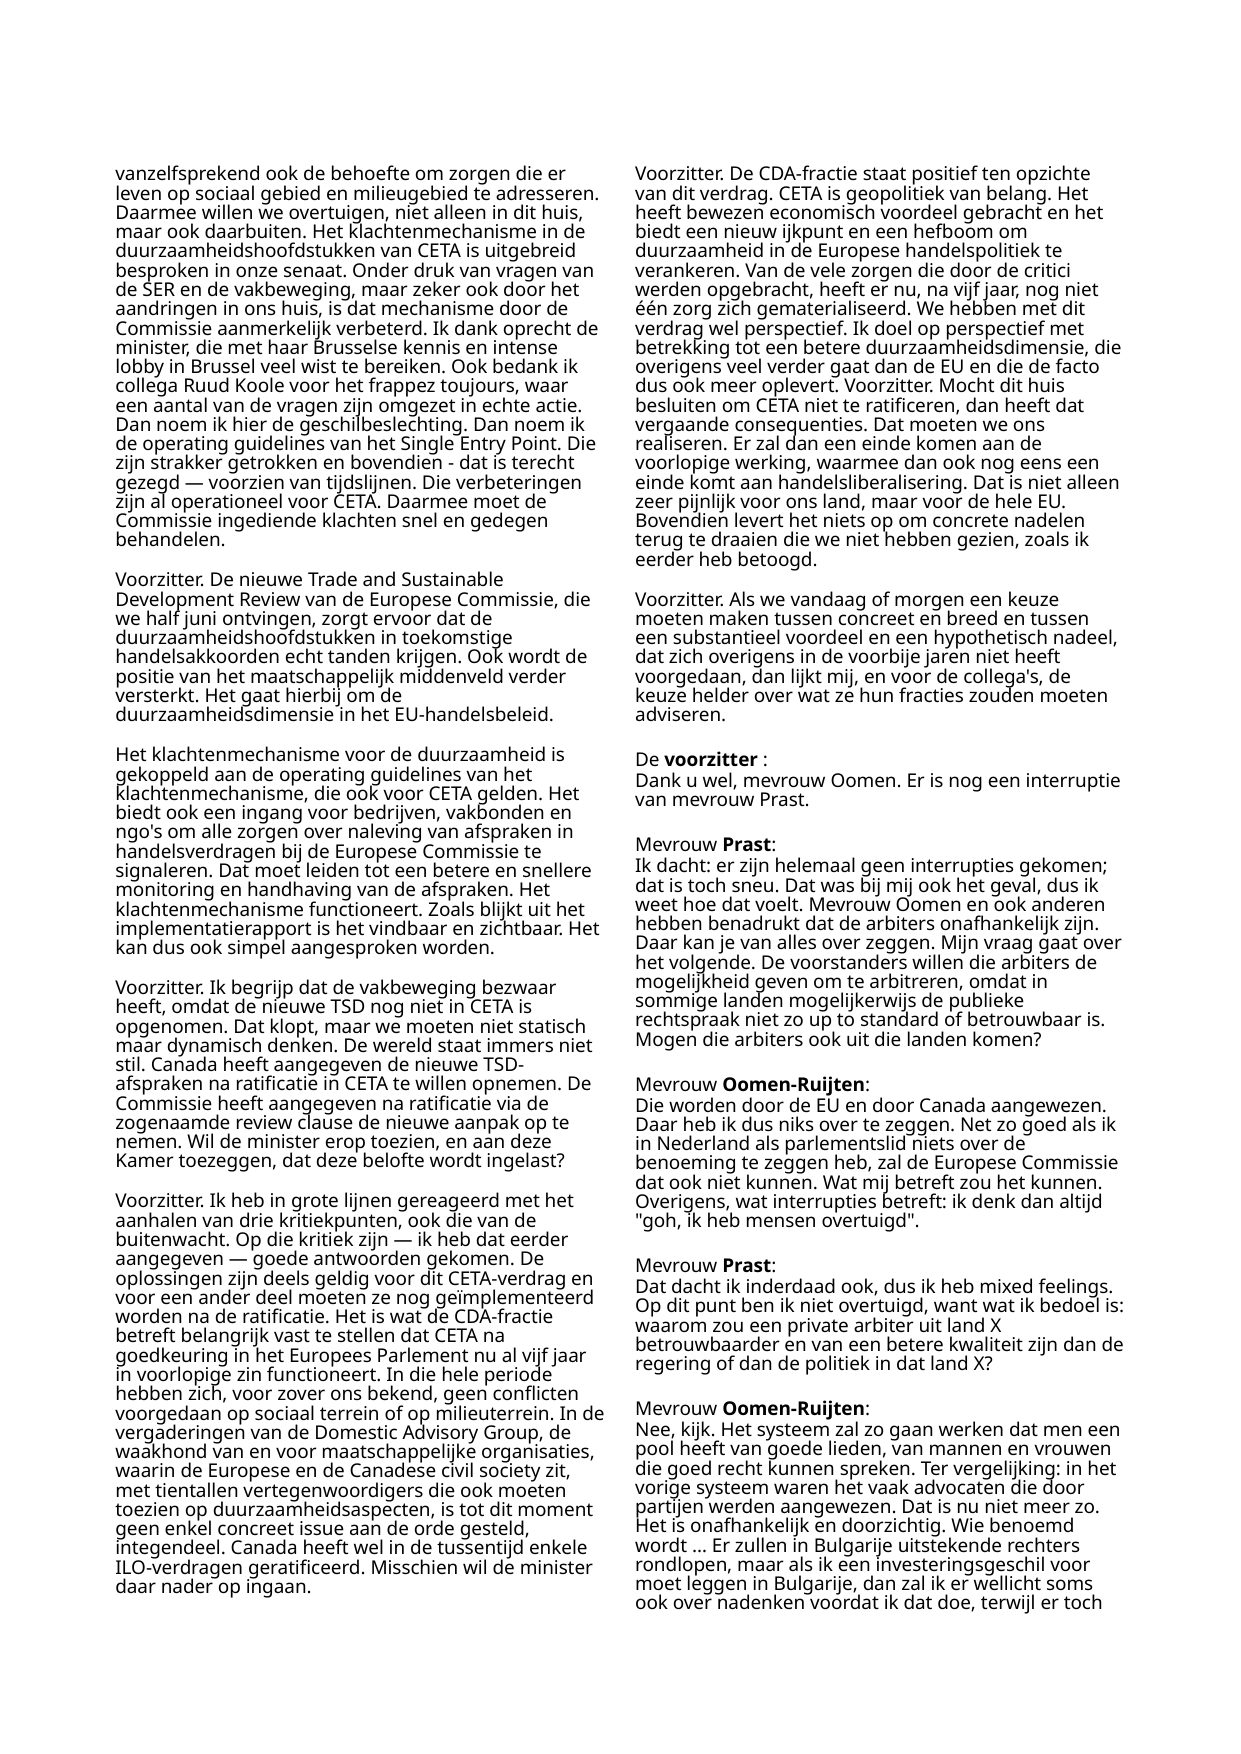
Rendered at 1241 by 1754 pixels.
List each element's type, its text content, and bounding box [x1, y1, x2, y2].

text Dank u wel, mevrouw Oomen. Er is nog een interruptie van mevrouw Prast. [635, 772, 1125, 811]
text Mevrouw Prast: [635, 832, 1125, 857]
text Mevrouw Oomen-Ruijten: [635, 1395, 1125, 1421]
text Nee, kijk. Het systeem zal zo gaan werken dat men een pool heeft van goede lieden, van mannen en vrouwen die goed recht kunnen spreken. Ter vergelijking: in het vorige systeem waren het vaak advocaten die door partijen werden aangewezen. Dat is nu niet meer zo. Het is onafhankelijk en doorzichtig. Wie benoemd wordt … Er zullen in Bulgarije uitstekende rechters rondlopen, maar als ik een investeringsgeschil voor moet leggen in Bulgarije, dan zal ik er wellicht soms ook over nadenken voordat ik dat doe, terwijl er toch [635, 1421, 1125, 1614]
text Voorzitter. Als we vandaag of morgen een keuze moeten maken tussen concreet en breed en tussen een substantieel voordeel en een hypothetisch nadeel, dat zich overigens in de voorbije jaren niet heeft voorgedaan, dan lijkt mij, en voor de collega's, de keuze helder over wat ze hun fracties zouden moeten adviseren. [635, 591, 1125, 726]
text De voorzitter : [635, 746, 1125, 772]
text Voorzitter. De nieuwe Trade and Sustainable Development Review van de Europese Commissie, die we half juni ontvingen, zorgt ervoor dat de duurzaamheidshoofdstukken in toekomstige handelsakkoorden echt tanden krijgen. Ook wordt de positie van het maatschappelijk middenveld verder versterkt. Het gaat hierbij om de duurzaamheidsdimensie in het EU-handelsbeleid. [115, 571, 605, 726]
text vanzelfsprekend ook de behoefte om zorgen die er leven op sociaal gebied en milieugebied te adresseren. Daarmee willen we overtuigen, niet alleen in dit huis, maar ook daarbuiten. Het klachtenmechanisme in de duurzaamheidshoofdstukken van CETA is uitgebreid besproken in onze senaat. Onder druk van vragen van de SER en de vakbeweging, maar zeker ook door het aandringen in ons huis, is dat mechanisme door de Commissie aanmerkelijk verbeterd. Ik dank oprecht de minister, die met haar Brusselse kennis en intense lobby in Brussel veel wist te bereiken. Ook bedank ik collega Ruud Koole voor het frappez toujours, waar een aantal van de vragen zijn omgezet in echte actie. Dan noem ik hier de geschilbeslechting. Dan noem ik de operating guidelines van het Single Entry Point. Die zijn strakker getrokken en bovendien - dat is terecht gezegd — voorzien van tijdslijnen. Die verbeteringen zijn al operationeel voor CETA. Daarmee moet de Commissie ingediende klachten snel en gedegen behandelen. [115, 165, 605, 551]
text Voorzitter. De CDA-fractie staat positief ten opzichte van dit verdrag. CETA is geopolitiek van belang. Het heeft bewezen economisch voordeel gebracht en het biedt een nieuw ijkpunt en een hefboom om duurzaamheid in de Europese handelspolitiek te verankeren. Van de vele zorgen die door de critici werden opgebracht, heeft er nu, na vijf jaar, nog niet één zorg zich gematerialiseerd. We hebben met dit verdrag wel perspectief. Ik doel op perspectief met betrekking tot een betere duurzaamheidsdimensie, die overigens veel verder gaat dan de EU en die de facto dus ook meer oplevert. Voorzitter. Mocht dit huis besluiten om CETA niet te ratificeren, dan heeft dat vergaande consequenties. Dat moeten we ons realiseren. Er zal dan een einde komen aan de voorlopige werking, waarmee dan ook nog eens een einde komt aan handelsliberalisering. Dat is niet alleen zeer pijnlijk voor ons land, maar voor de hele EU. Bovendien levert het niets op om concrete nadelen terug te draaien die we niet hebben gezien, zoals ik eerder heb betoogd. [635, 165, 1125, 570]
text Mevrouw Prast: [635, 1252, 1125, 1278]
text Die worden door de EU en door Canada aangewezen. Daar heb ik dus niks over te zeggen. Net zo goed als ik in Nederland als parlementslid niets over de benoeming te zeggen heb, zal de Europese Commissie dat ook niet kunnen. Wat mij betreft zou het kunnen. Overigens, wat interrupties betreft: ik denk dan altijd "goh, ik heb mensen overtuigd". [635, 1097, 1125, 1231]
text Voorzitter. Ik begrijp dat de vakbeweging bezwaar heeft, omdat de nieuwe TSD nog niet in CETA is opgenomen. Dat klopt, maar we moeten niet statisch maar dynamisch denken. De wereld staat immers niet stil. Canada heeft aangegeven de nieuwe TSD-afspraken na ratificatie in CETA te willen opnemen. De Commissie heeft aangegeven na ratificatie via de zogenaamde review clause de nieuwe aanpak op te nemen. Wil de minister erop toezien, en aan deze Kamer toezeggen, dat deze belofte wordt ingelast? [115, 979, 605, 1172]
text Ik dacht: er zijn helemaal geen interrupties gekomen; dat is toch sneu. Dat was bij mij ook het geval, dus ik weet hoe dat voelt. Mevrouw Oomen en ook anderen hebben benadrukt dat de arbiters onafhankelijk zijn. Daar kan je van alles over zeggen. Mijn vraag gaat over het volgende. De voorstanders willen die arbiters de mogelijkheid geven om te arbitreren, omdat in sommige landen mogelijkerwijs de publieke rechtspraak niet zo up to standard of betrouwbaar is. Mogen die arbiters ook uit die landen komen? [635, 857, 1125, 1050]
text Voorzitter. Ik heb in grote lijnen gereageerd met het aanhalen van drie kritiekpunten, ook die van de buitenwacht. Op die kritiek zijn — ik heb dat eerder aangegeven — goede antwoorden gekomen. De oplossingen zijn deels geldig voor dit CETA-verdrag en voor een ander deel moeten ze nog geïmplementeerd worden na de ratificatie. Het is wat de CDA-fractie betreft belangrijk vast te stellen dat CETA na goedkeuring in het Europees Parlement nu al vijf jaar in voorlopige zin functioneert. In die hele periode hebben zich, voor zover ons bekend, geen conflicten voorgedaan op sociaal terrein of op milieuterrein. In de vergaderingen van de Domestic Advisory Group, de waakhond van en voor maatschappelijke organisaties, waarin de Europese en de Canadese civil society zit, met tientallen vertegenwoordigers die ook moeten toezien op duurzaamheidsaspecten, is tot dit moment geen enkel concreet issue aan de orde gesteld, integendeel. Canada heeft wel in de tussentijd enkele ILO-verdragen geratificeerd. Misschien wil de minister daar nader op ingaan. [115, 1192, 605, 1597]
text Mevrouw Oomen-Ruijten: [635, 1071, 1125, 1097]
text Dat dacht ik inderdaad ook, dus ik heb mixed feelings. Op dit punt ben ik niet overtuigd, want wat ik bedoel is: waarom zou een private arbiter uit land X betrouwbaarder en van een betere kwaliteit zijn dan de regering of dan de politiek in dat land X? [635, 1278, 1125, 1374]
text Het klachtenmechanisme voor de duurzaamheid is gekoppeld aan de operating guidelines van het klachtenmechanisme, die ook voor CETA gelden. Het biedt ook een ingang voor bedrijven, vakbonden en ngo's om alle zorgen over naleving van afspraken in handelsverdragen bij de Europese Commissie te signaleren. Dat moet leiden tot een betere en snellere monitoring en handhaving van de afspraken. Het klachtenmechanisme functioneert. Zoals blijkt uit het implementatierapport is het vindbaar en zichtbaar. Het kan dus ook simpel aangesproken worden. [115, 746, 605, 958]
